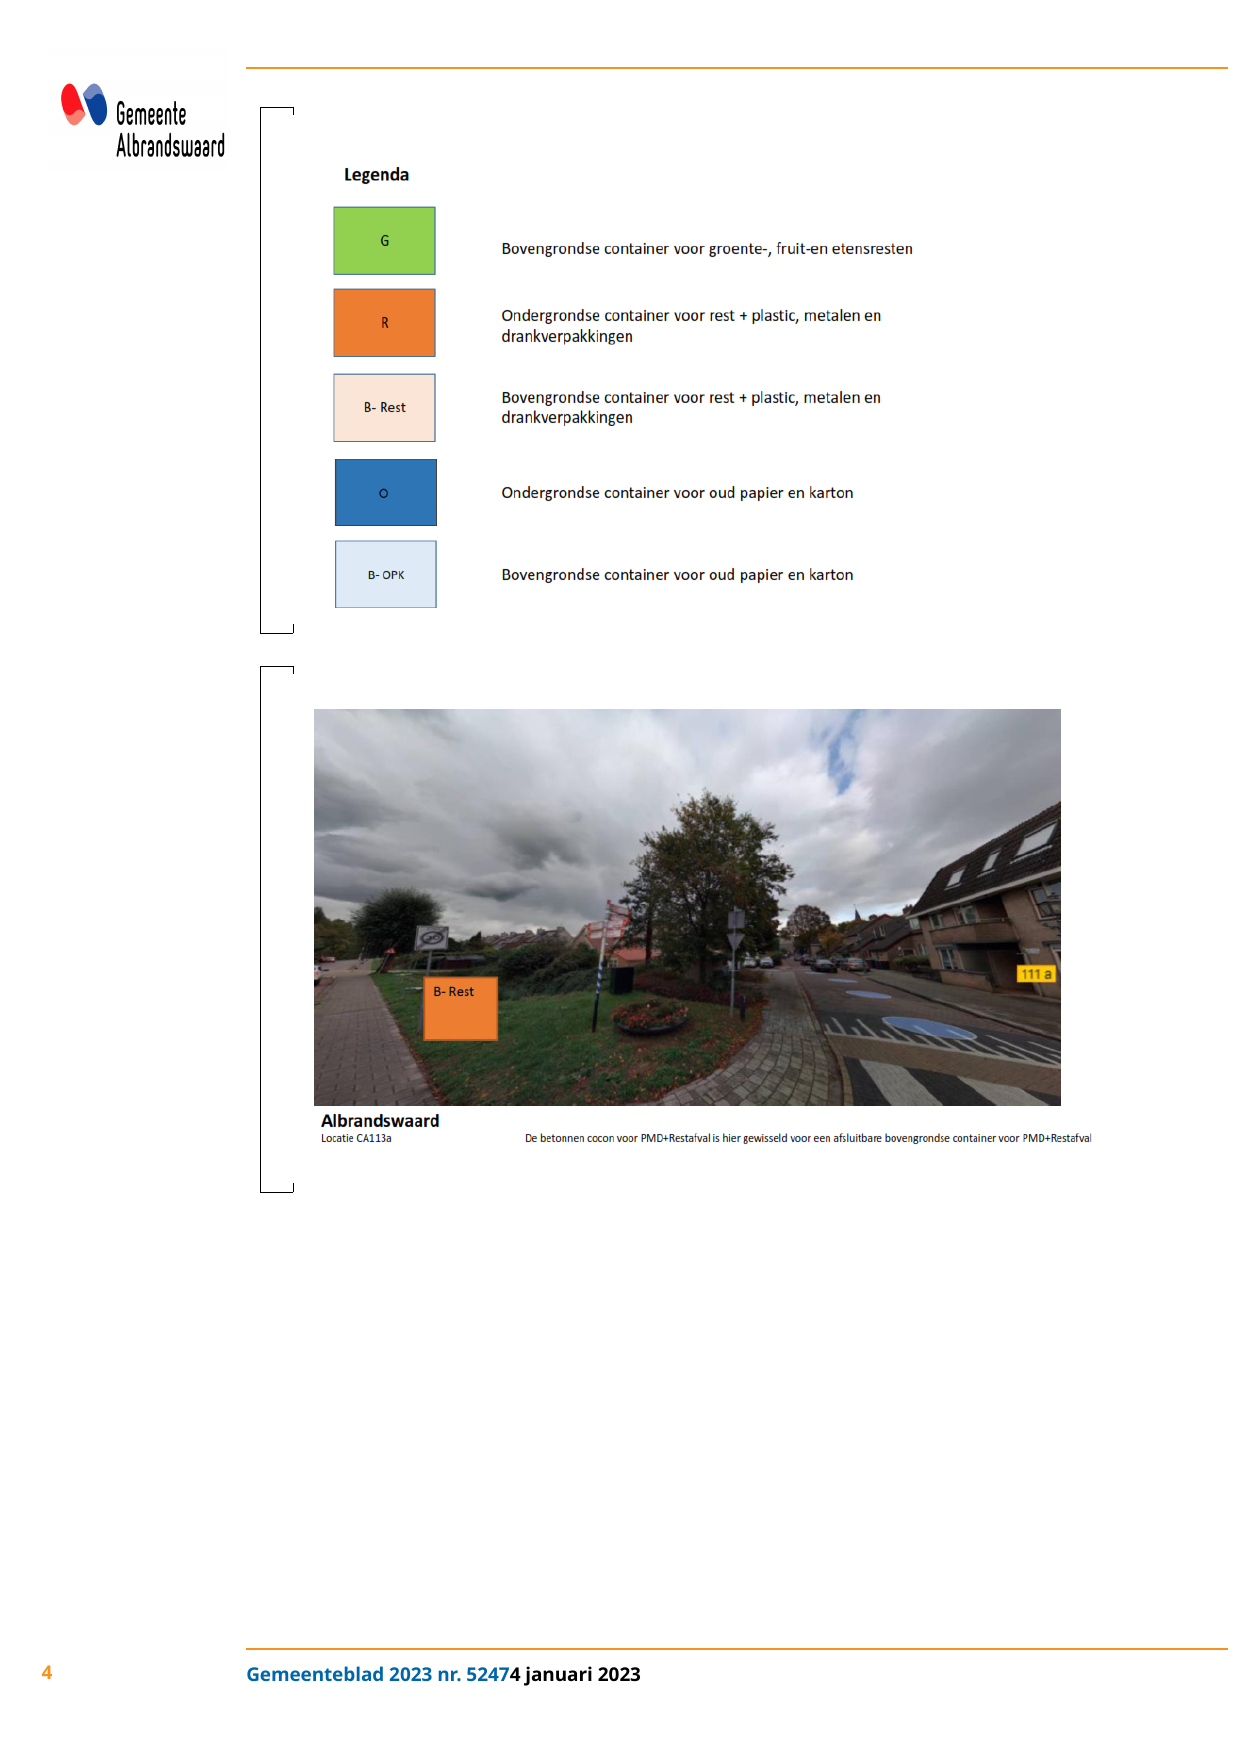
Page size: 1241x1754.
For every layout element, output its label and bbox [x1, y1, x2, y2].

picture [268, 115, 1173, 624]
picture [41, 47, 231, 172]
picture [268, 674, 1173, 1183]
